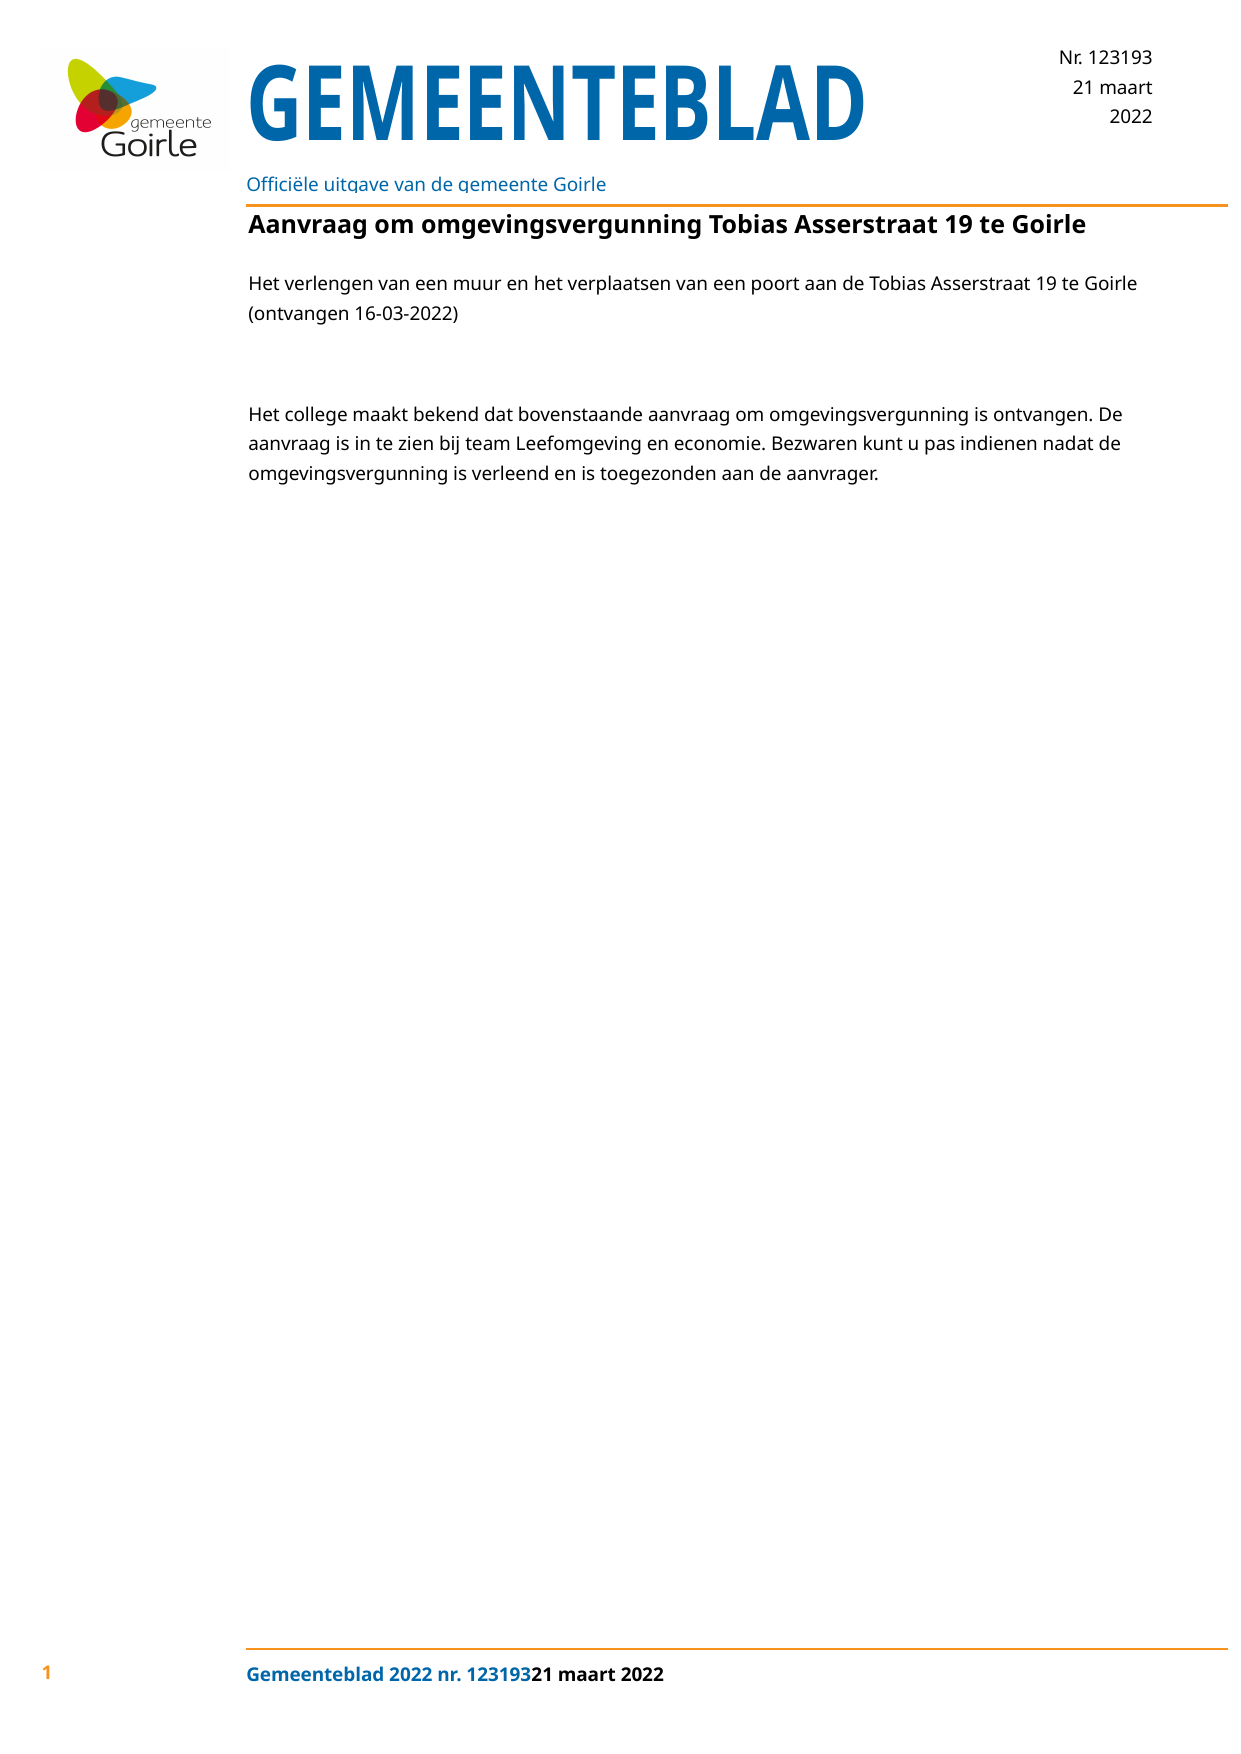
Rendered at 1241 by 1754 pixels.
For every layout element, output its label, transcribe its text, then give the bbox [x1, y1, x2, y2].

text Aanvraag om omgevingsvergunning Tobias Asserstraat 19 te Goirle [248, 207, 1152, 241]
picture [41, 47, 231, 172]
text Het verlengen van een muur en het verplaatsen van een poort aan de Tobias Asserstraat 19 te Goirle (ontvangen 16-03-2022) [248, 270, 1152, 326]
text Het college maakt bekend dat bovenstaande aanvraag om omgevingsvergunning is ontvangen. De aanvraag is in te zien bij team Leefomgeving en economie. Bezwaren kunt u pas indienen nadat de omgevingsvergunning is verleend en is toegezonden aan de aanvrager. [248, 401, 1152, 486]
